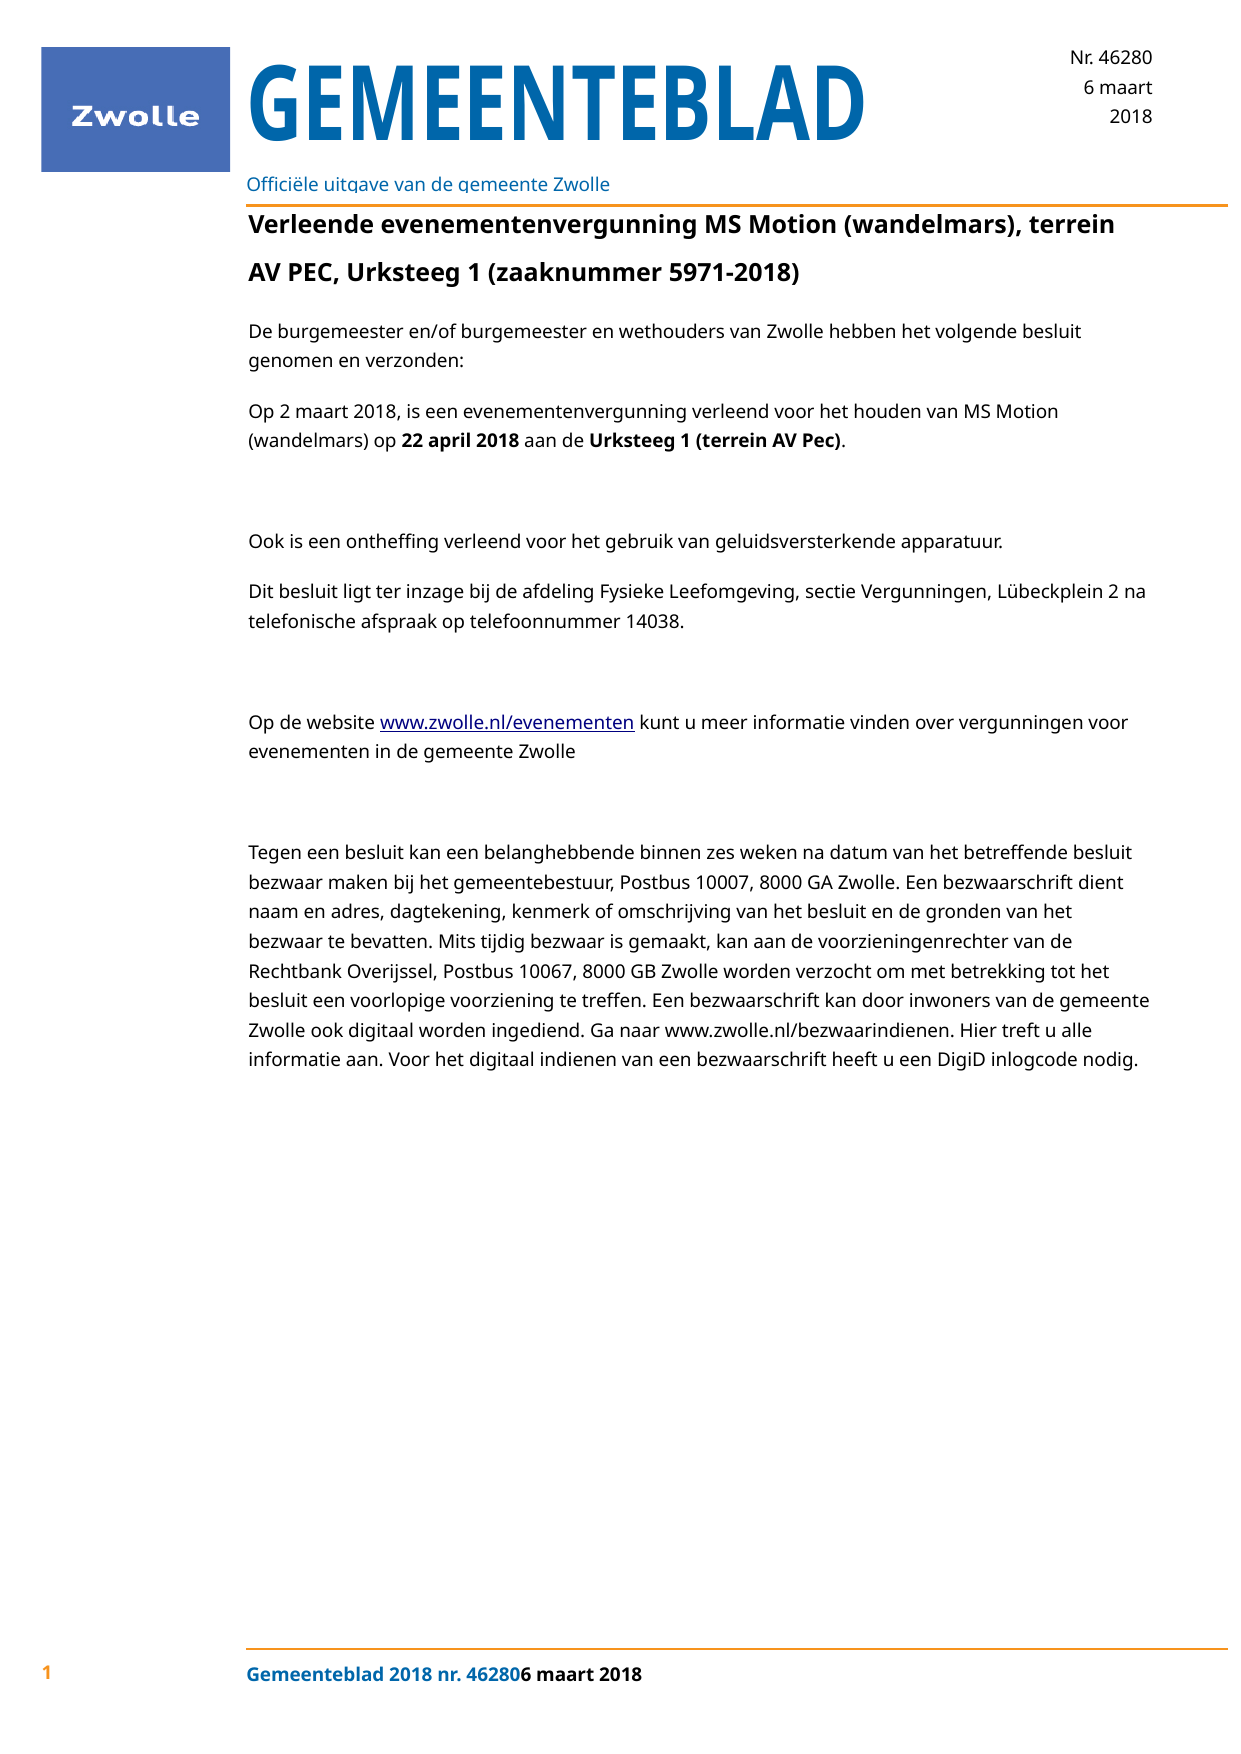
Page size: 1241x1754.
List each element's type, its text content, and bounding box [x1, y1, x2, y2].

text De burgemeester en/of burgemeester en wethouders van Zwolle hebben het volgende besluit genomen en verzonden: [248, 318, 1152, 373]
text Ook is een ontheffing verleend voor het gebruik van geluidsversterkende apparatuur. [248, 528, 1152, 554]
text Op 2 maart 2018, is een evenementenvergunning verleend voor het houden van MS Motion (wandelmars) op 22 april 2018 aan de Urksteeg 1 (terrein AV Pec). [248, 398, 1152, 453]
text Op de website www.zwolle.nl/evenementen kunt u meer informatie vinden over vergunningen voor evenementen in de gemeente Zwolle [248, 709, 1152, 764]
picture [41, 47, 231, 172]
text Tegen een besluit kan een belanghebbende binnen zes weken na datum van het betreffende besluit bezwaar maken bij het gemeentebestuur, Postbus 10007, 8000 GA Zwolle. Een bezwaarschrift dient naam en adres, dagtekening, kenmerk of omschrijving van het besluit en de gronden van het bezwaar te bevatten. Mits tijdig bezwaar is gemaakt, kan aan de voorzieningenrechter van de Rechtbank Overijssel, Postbus 10067, 8000 GB Zwolle worden verzocht om met betrekking tot het besluit een voorlopige voorziening te treffen. Een bezwaarschrift kan door inwoners van de gemeente Zwolle ook digitaal worden ingediend. Ga naar www.zwolle.nl/bezwaarindienen. Hier treft u alle informatie aan. Voor het digitaal indienen van een bezwaarschrift heeft u een DigiD inlogcode nodig. [248, 839, 1152, 1072]
text Dit besluit ligt ter inzage bij de afdeling Fysieke Leefomgeving, sectie Vergunningen, Lübeckplein 2 na telefonische afspraak op telefoonnummer 14038. [248, 579, 1152, 634]
text Verleende evenementenvergunning MS Motion (wandelmars), terrein AV PEC, Urksteeg 1 (zaaknummer 5971-2018) [248, 207, 1152, 288]
